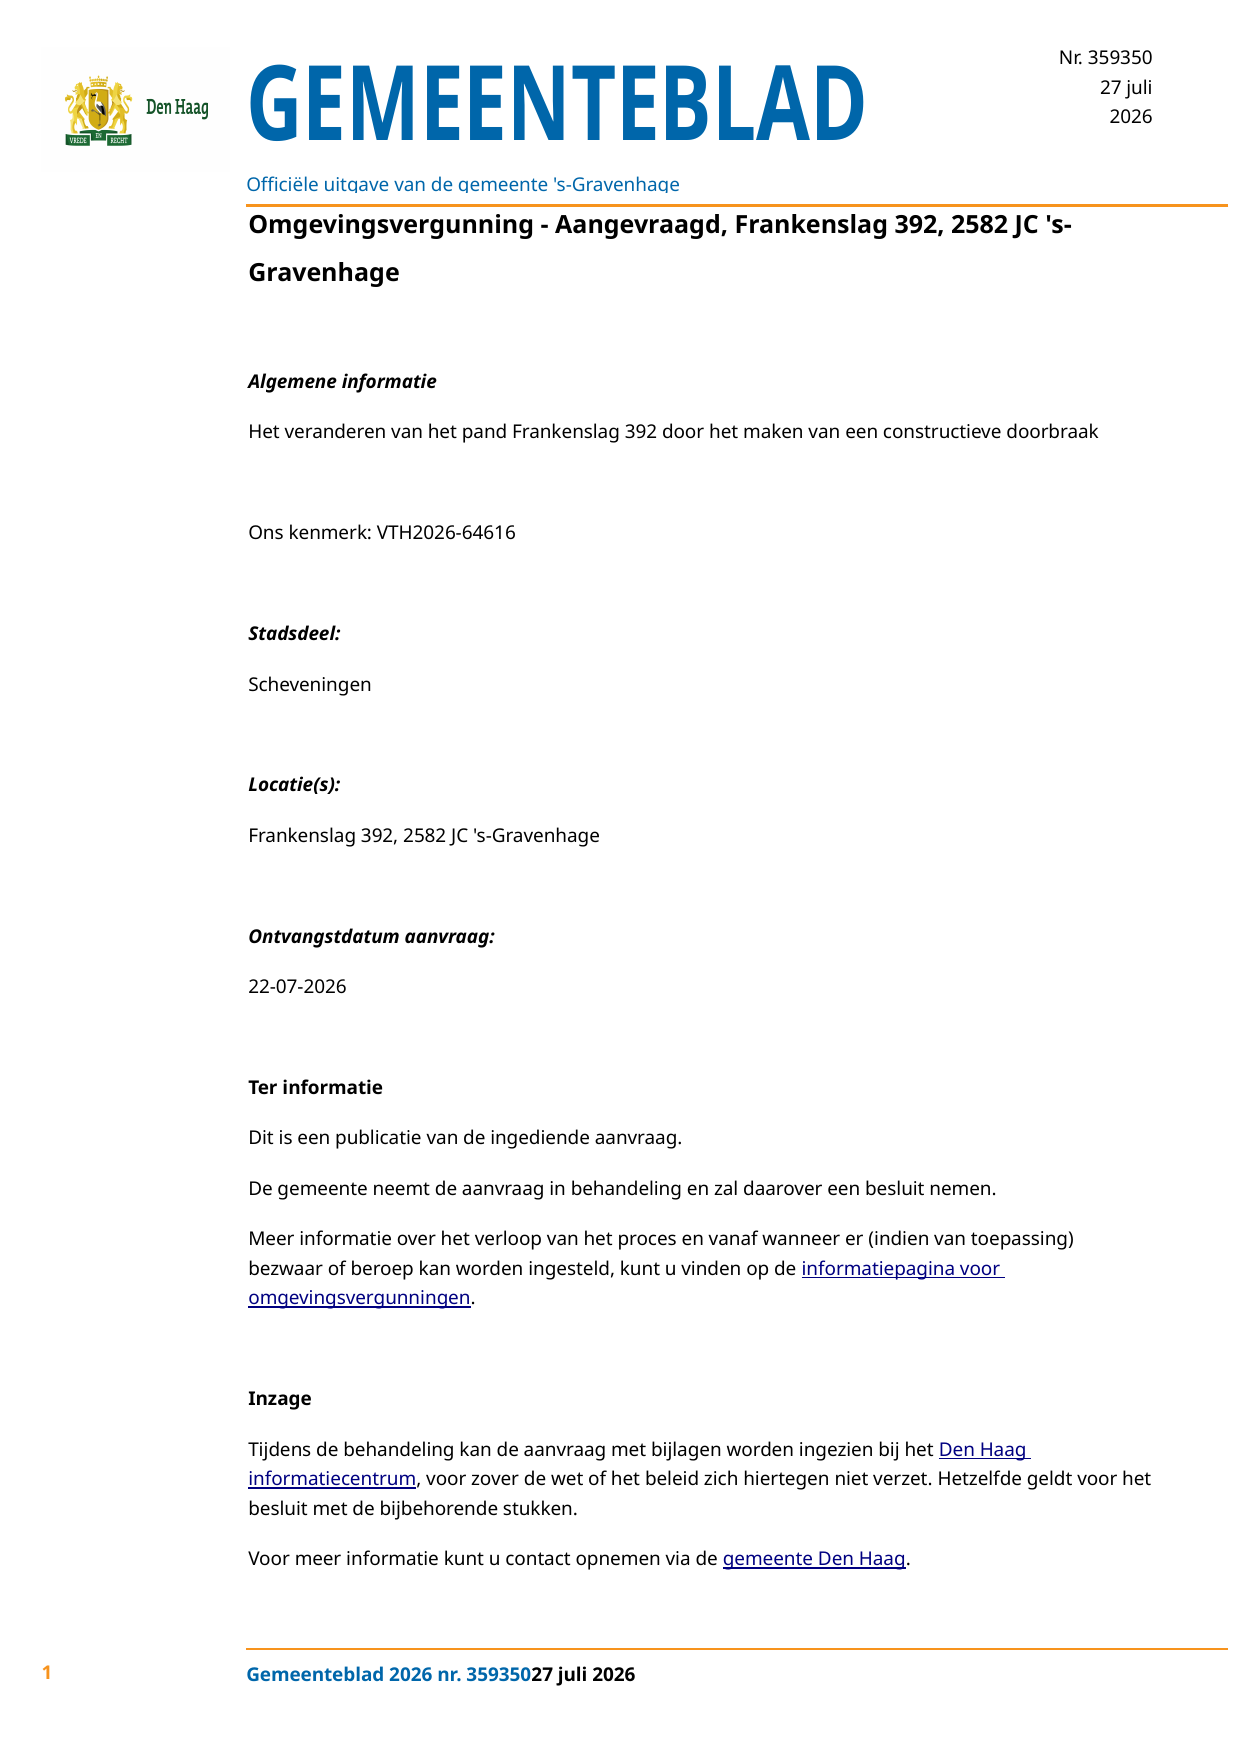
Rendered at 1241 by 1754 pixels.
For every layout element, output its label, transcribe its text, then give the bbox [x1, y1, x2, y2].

text Algemene informatie [248, 368, 1152, 394]
text Voor meer informatie kunt u contact opnemen via de gemeente Den Haag. [248, 1545, 1152, 1571]
text Locatie(s): [248, 772, 1152, 797]
text Ons kenmerk: VTH2026-64616 [248, 519, 1152, 545]
text Stadsdeel: [248, 620, 1152, 646]
text Het veranderen van het pand Frankenslag 392 door het maken van een constructieve doorbraak [248, 419, 1152, 444]
text Omgevingsvergunning - Aangevraagd, Frankenslag 392, 2582 JC 's-Gravenhage [248, 207, 1152, 288]
text Scheveningen [248, 671, 1152, 697]
text Inzage [248, 1385, 1152, 1411]
text Tijdens de behandeling kan de aanvraag met bijlagen worden ingezien bij het Den Haag informatiecentrum, voor zover de wet of het beleid zich hiertegen niet verzet. Hetzelfde geldt voor het besluit met de bijbehorende stukken. [248, 1436, 1152, 1521]
text 22-07-2026 [248, 973, 1152, 999]
text De gemeente neemt de aanvraag in behandeling en zal daarover een besluit nemen. [248, 1175, 1152, 1201]
picture [41, 47, 231, 172]
text Dit is een publicatie van de ingediende aanvraag. [248, 1124, 1152, 1150]
text Meer informatie over het verloop van het proces en vanaf wanneer er (indien van toepassing) bezwaar of beroep kan worden ingesteld, kunt u vinden op de informatiepagina voor omgevingsvergunningen. [248, 1225, 1152, 1310]
text Frankenslag 392, 2582 JC 's-Gravenhage [248, 822, 1152, 848]
text Ter informatie [248, 1074, 1152, 1100]
text Ontvangstdatum aanvraag: [248, 923, 1152, 949]
